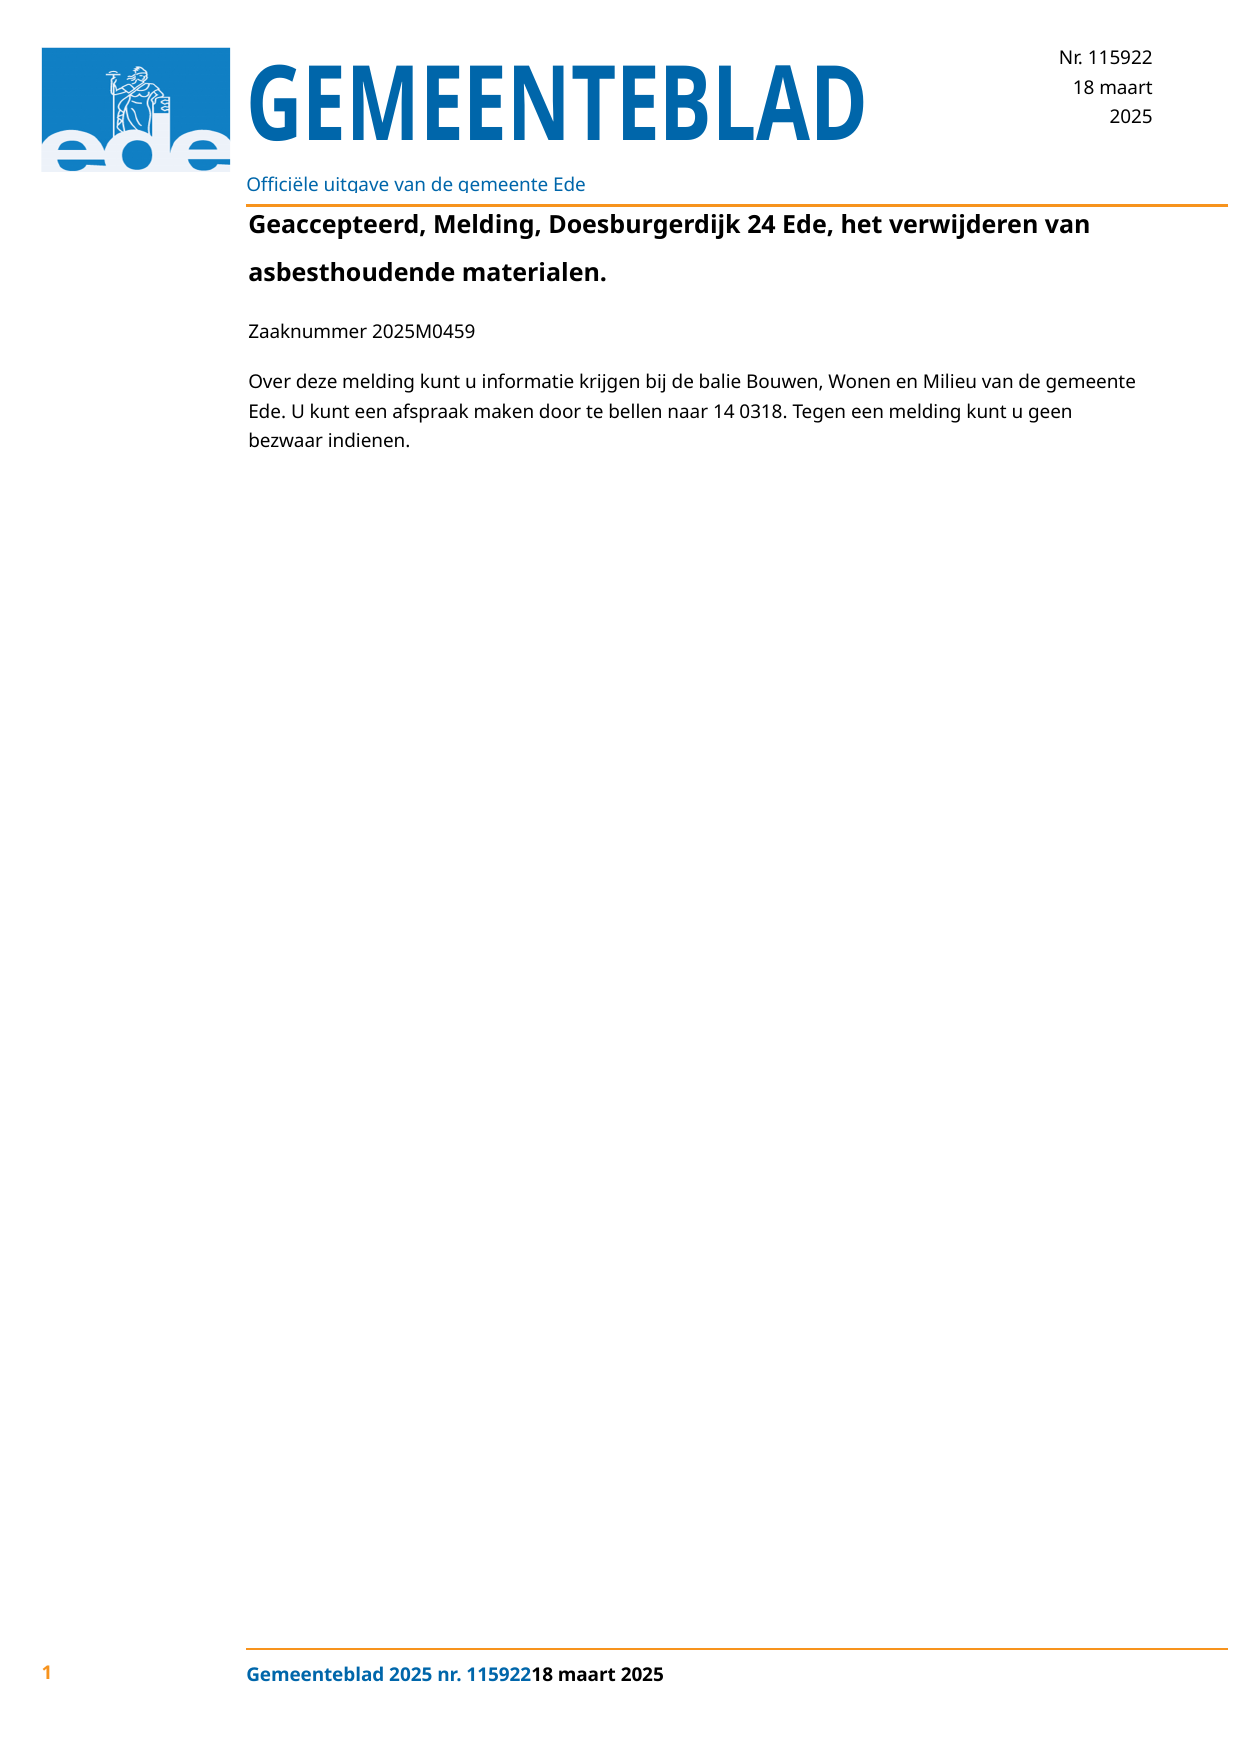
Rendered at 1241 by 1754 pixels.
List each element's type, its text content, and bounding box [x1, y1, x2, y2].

text Geaccepteerd, Melding, Doesburgerdijk 24 Ede, het verwijderen van asbesthoudende materialen. [248, 207, 1152, 288]
text Zaaknummer 2025M0459 [248, 318, 1152, 344]
text Over deze melding kunt u informatie krijgen bij de balie Bouwen, Wonen en Milieu van de gemeente Ede. U kunt een afspraak maken door te bellen naar 14 0318. Tegen een melding kunt u geen bezwaar indienen. [248, 368, 1152, 453]
picture [41, 47, 231, 172]
